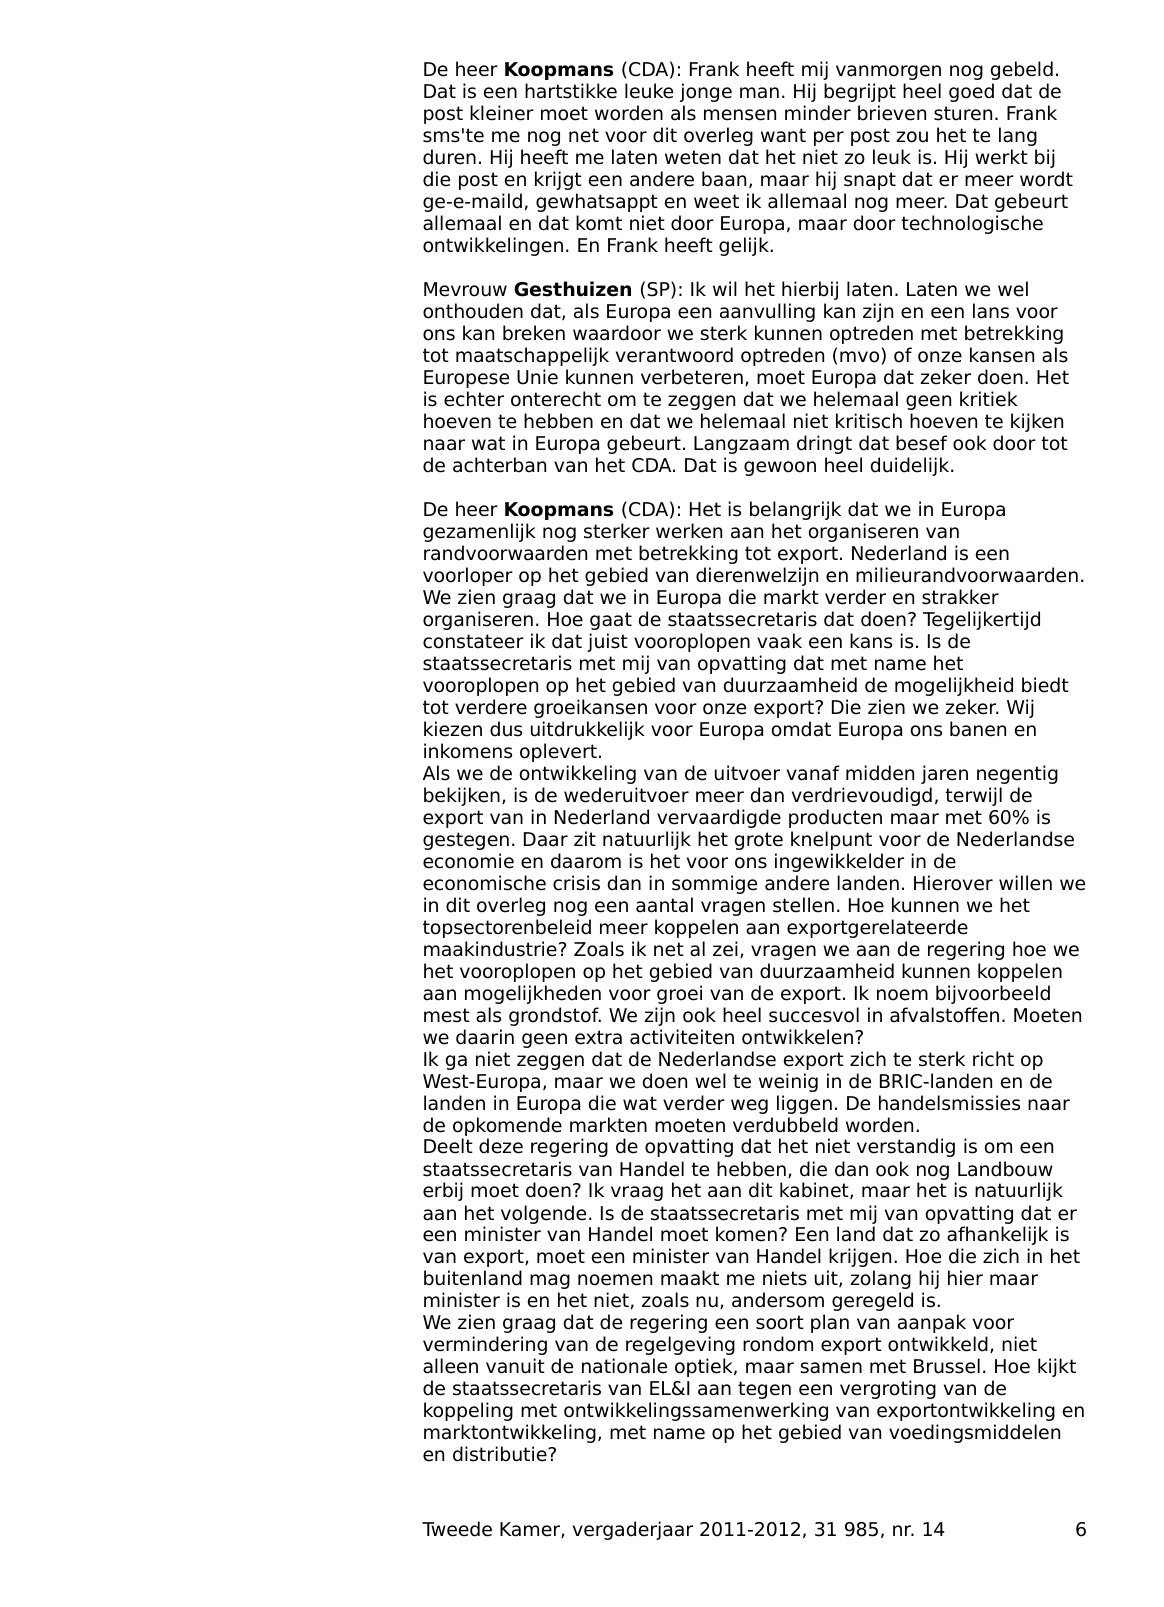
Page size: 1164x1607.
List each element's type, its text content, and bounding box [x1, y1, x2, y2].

text Als we de ontwikkeling van de uitvoer vanaf midden jaren negentig bekijken, is de wederuitvoer meer dan verdrievoudigd, terwijl de export van in Nederland vervaardigde producten maar met 60% is gestegen. Daar zit natuurlijk het grote knelpunt voor de Nederlandse economie en daarom is het voor ons ingewikkelder in de economische crisis dan in sommige andere landen. Hierover willen we in dit overleg nog een aantal vragen stellen. Hoe kunnen we het topsectorenbeleid meer koppelen aan exportgerelateerde maakindustrie? Zoals ik net al zei, vragen we aan de regering hoe we het vooroplopen op het gebied van duurzaamheid kunnen koppelen aan mogelijkheden voor groei van de export. Ik noem bijvoorbeeld mest als grondstof. We zijn ook heel succesvol in afvalstoffen. Moeten we daarin geen extra activiteiten ontwikkelen? [422, 763, 1087, 1048]
text We zien graag dat de regering een soort plan van aanpak voor vermindering van de regelgeving rondom export ontwikkeld, niet alleen vanuit de nationale optiek, maar samen met Brussel. Hoe kijkt de staatssecretaris van EL&I aan tegen een vergroting van de koppeling met ontwikkelingssamenwerking van exportontwikkeling en marktontwikkeling, met name op het gebied van voedingsmiddelen en distributie? [422, 1312, 1087, 1466]
text Deelt deze regering de opvatting dat het niet verstandig is om een staatssecretaris van Handel te hebben, die dan ook nog Landbouw erbij moet doen? Ik vraag het aan dit kabinet, maar het is natuurlijk aan het volgende. Is de staatssecretaris met mij van opvatting dat er een minister van Handel moet komen? Een land dat zo afhankelijk is van export, moet een minister van Handel krijgen. Hoe die zich in het buitenland mag noemen maakt me niets uit, zolang hij hier maar minister is en het niet, zoals nu, andersom geregeld is. [422, 1136, 1087, 1312]
text Mevrouw Gesthuizen (SP): Ik wil het hierbij laten. Laten we wel onthouden dat, als Europa een aanvulling kan zijn en een lans voor ons kan breken waardoor we sterk kunnen optreden met betrekking tot maatschappelijk verantwoord optreden (mvo) of onze kansen als Europese Unie kunnen verbeteren, moet Europa dat zeker doen. Het is echter onterecht om te zeggen dat we helemaal geen kritiek hoeven te hebben en dat we helemaal niet kritisch hoeven te kijken naar wat in Europa gebeurt. Langzaam dringt dat besef ook door tot de achterban van het CDA. Dat is gewoon heel duidelijk. [422, 279, 1087, 477]
text De heer Koopmans (CDA): Frank heeft mij vanmorgen nog gebeld. Dat is een hartstikke leuke jonge man. Hij begrijpt heel goed dat de post kleiner moet worden als mensen minder brieven sturen. Frank sms'te me nog net voor dit overleg want per post zou het te lang duren. Hij heeft me laten weten dat het niet zo leuk is. Hij werkt bij die post en krijgt een andere baan, maar hij snapt dat er meer wordt ge-e-maild, gewhatsappt en weet ik allemaal nog meer. Dat gebeurt allemaal en dat komt niet door Europa, maar door technologische ontwikkelingen. En Frank heeft gelijk. [422, 59, 1087, 257]
text De heer Koopmans (CDA): Het is belangrijk dat we in Europa gezamenlijk nog sterker werken aan het organiseren van randvoorwaarden met betrekking tot export. Nederland is een voorloper op het gebied van dierenwelzijn en milieurandvoorwaarden. We zien graag dat we in Europa die markt verder en strakker organiseren. Hoe gaat de staatssecretaris dat doen? Tegelijkertijd constateer ik dat juist vooroplopen vaak een kans is. Is de staatssecretaris met mij van opvatting dat met name het vooroplopen op het gebied van duurzaamheid de mogelijkheid biedt tot verdere groeikansen voor onze export? Die zien we zeker. Wij kiezen dus uitdrukkelijk voor Europa omdat Europa ons banen en inkomens oplevert. [422, 499, 1087, 763]
text Ik ga niet zeggen dat de Nederlandse export zich te sterk richt op West-Europa, maar we doen wel te weinig in de BRIC-landen en de landen in Europa die wat verder weg liggen. De handelsmissies naar de opkomende markten moeten verdubbeld worden. [422, 1048, 1087, 1136]
